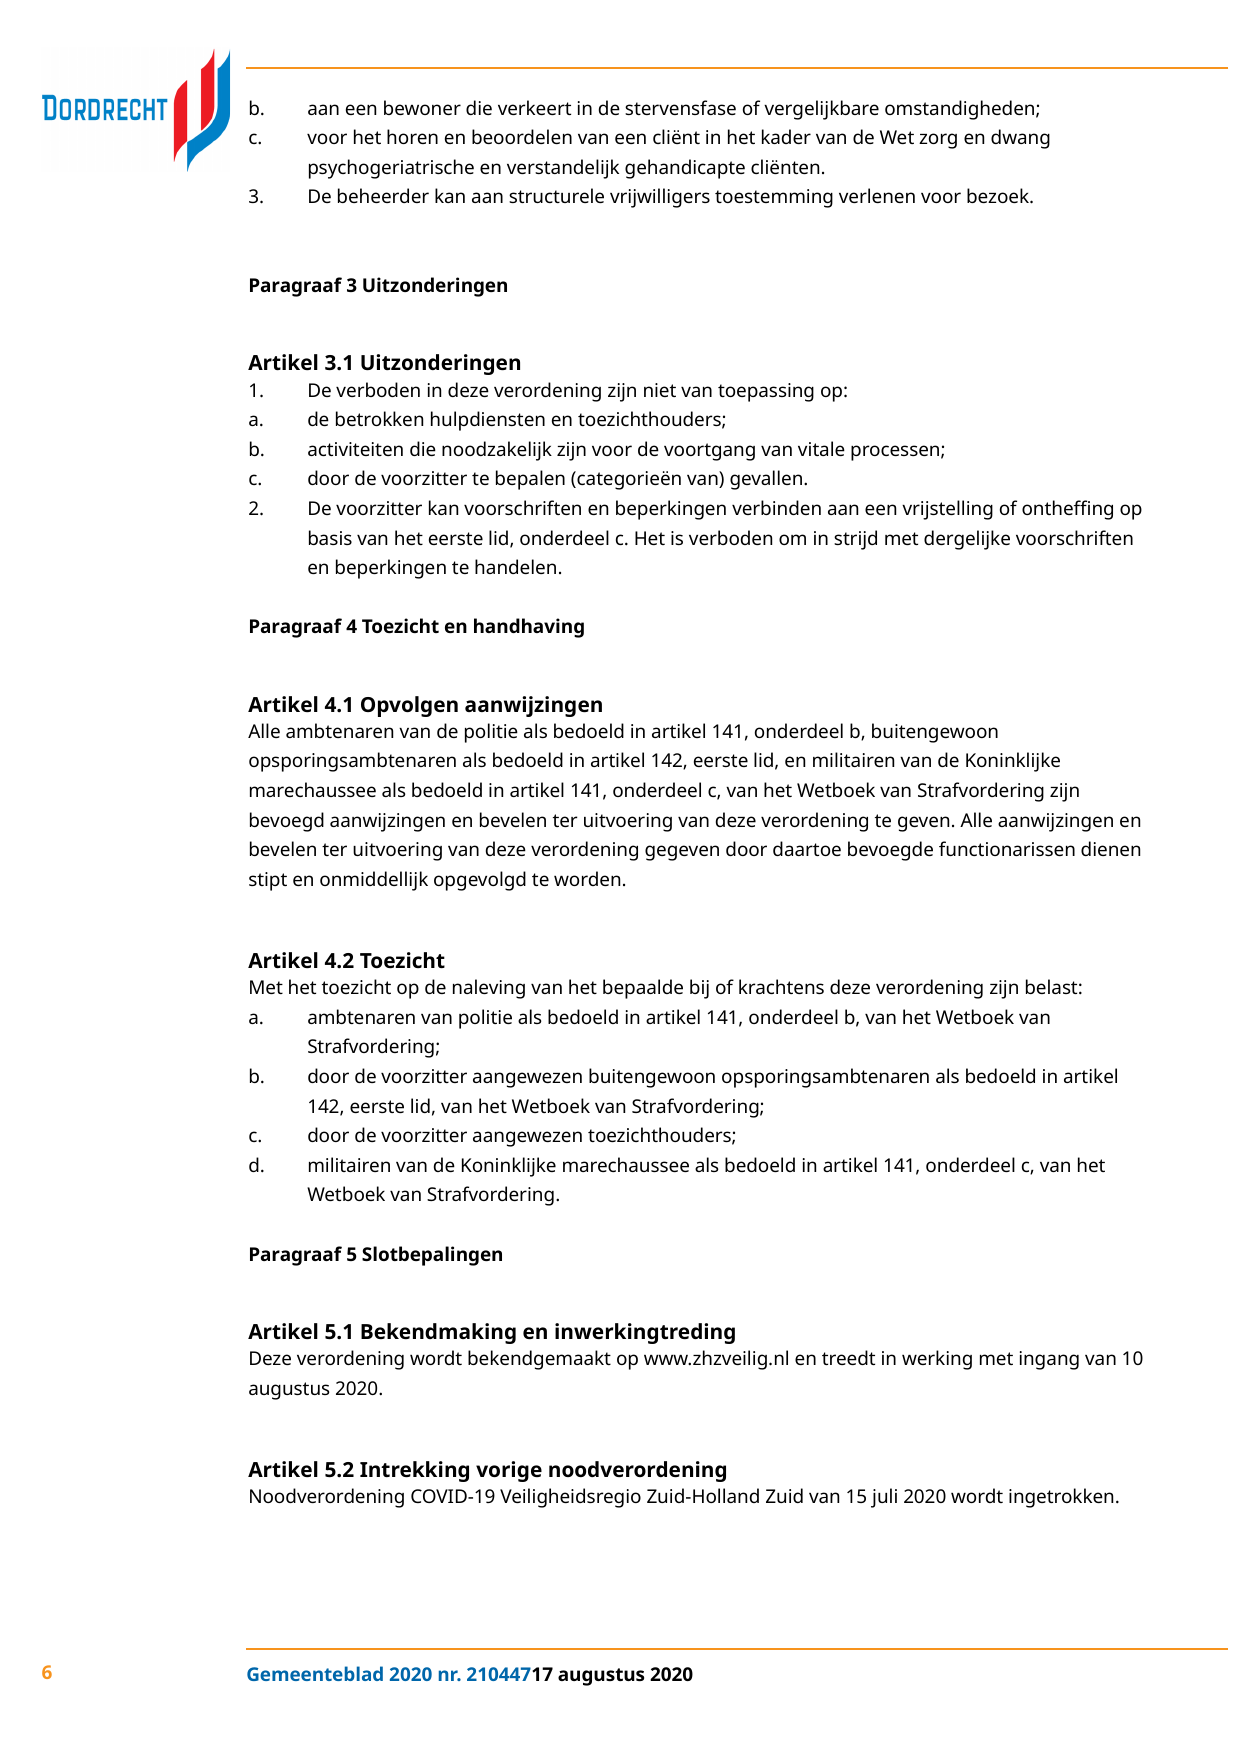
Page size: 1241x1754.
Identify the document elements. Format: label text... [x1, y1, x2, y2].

text Alle ambtenaren van de politie als bedoeld in artikel 141, onderdeel b, buitengewoon opsporingsambtenaren als bedoeld in artikel 142, eerste lid, en militairen van de Koninklijke marechaussee als bedoeld in artikel 141, onderdeel c, van het Wetboek van Strafvordering zijn bevoegd aanwijzingen en bevelen ter uitvoering van deze verordening te geven. Alle aanwijzingen en bevelen ter uitvoering van deze verordening gegeven door daartoe bevoegde functionarissen dienen stipt en onmiddellijk opgevolgd te worden. [248, 718, 1152, 892]
list voor het horen en beoordelen van een cliënt in het kader van de Wet zorg en dwang psychogeriatrische en verstandelijk gehandicapte cliënten. [248, 124, 1152, 180]
text Artikel 4.2 Toezicht [248, 946, 1152, 974]
text Deze verordening wordt bekendgemaakt op www.zhzveilig.nl en treedt in werking met ingang van 10 augustus 2020. [248, 1345, 1152, 1401]
list aan een bewoner die verkeert in de stervensfase of vergelijkbare omstandigheden; [248, 95, 1152, 121]
list De voorzitter kan voorschriften en beperkingen verbinden aan een vrijstelling of ontheffing op basis van het eerste lid, onderdeel c. Het is verboden om in strijd met dergelijke voorschriften en beperkingen te handelen. [248, 495, 1152, 580]
text Artikel 4.1 Opvolgen aanwijzingen [248, 690, 1152, 718]
text Noodverordening COVID-19 Veiligheidsregio Zuid-Holland Zuid van 15 juli 2020 wordt ingetrokken. [248, 1483, 1152, 1509]
list door de voorzitter aangewezen toezichthouders; [248, 1122, 1152, 1148]
list militairen van de Koninklijke marechaussee als bedoeld in artikel 141, onderdeel c, van het Wetboek van Strafvordering. [248, 1152, 1152, 1207]
picture [41, 47, 231, 172]
list door de voorzitter te bepalen (categorieën van) gevallen. [248, 466, 1152, 491]
text Artikel 3.1 Uitzonderingen [248, 348, 1152, 377]
text Artikel 5.2 Intrekking vorige noodverordening [248, 1455, 1152, 1483]
text Artikel 5.1 Bekendmaking en inwerkingtreding [248, 1317, 1152, 1345]
list door de voorzitter aangewezen buitengewoon opsporingsambtenaren als bedoeld in artikel 142, eerste lid, van het Wetboek van Strafvordering; [248, 1063, 1152, 1118]
list activiteiten die noodzakelijk zijn voor de voortgang van vitale processen; [248, 436, 1152, 462]
text Paragraaf 4 Toezicht en handhaving [248, 613, 1152, 639]
list De verboden in deze verordening zijn niet van toepassing op: [248, 377, 1152, 403]
text Paragraaf 5 Slotbepalingen [248, 1241, 1152, 1266]
text Paragraaf 3 Uitzonderingen [248, 272, 1152, 298]
list de betrokken hulpdiensten en toezichthouders; [248, 406, 1152, 432]
list ambtenaren van politie als bedoeld in artikel 141, onderdeel b, van het Wetboek van Strafvordering; [248, 1004, 1152, 1059]
text Met het toezicht op de naleving van het bepaalde bij of krachtens deze verordening zijn belast: [248, 974, 1152, 1000]
list De beheerder kan aan structurele vrijwilligers toestemming verlenen voor bezoek. [248, 183, 1152, 209]
